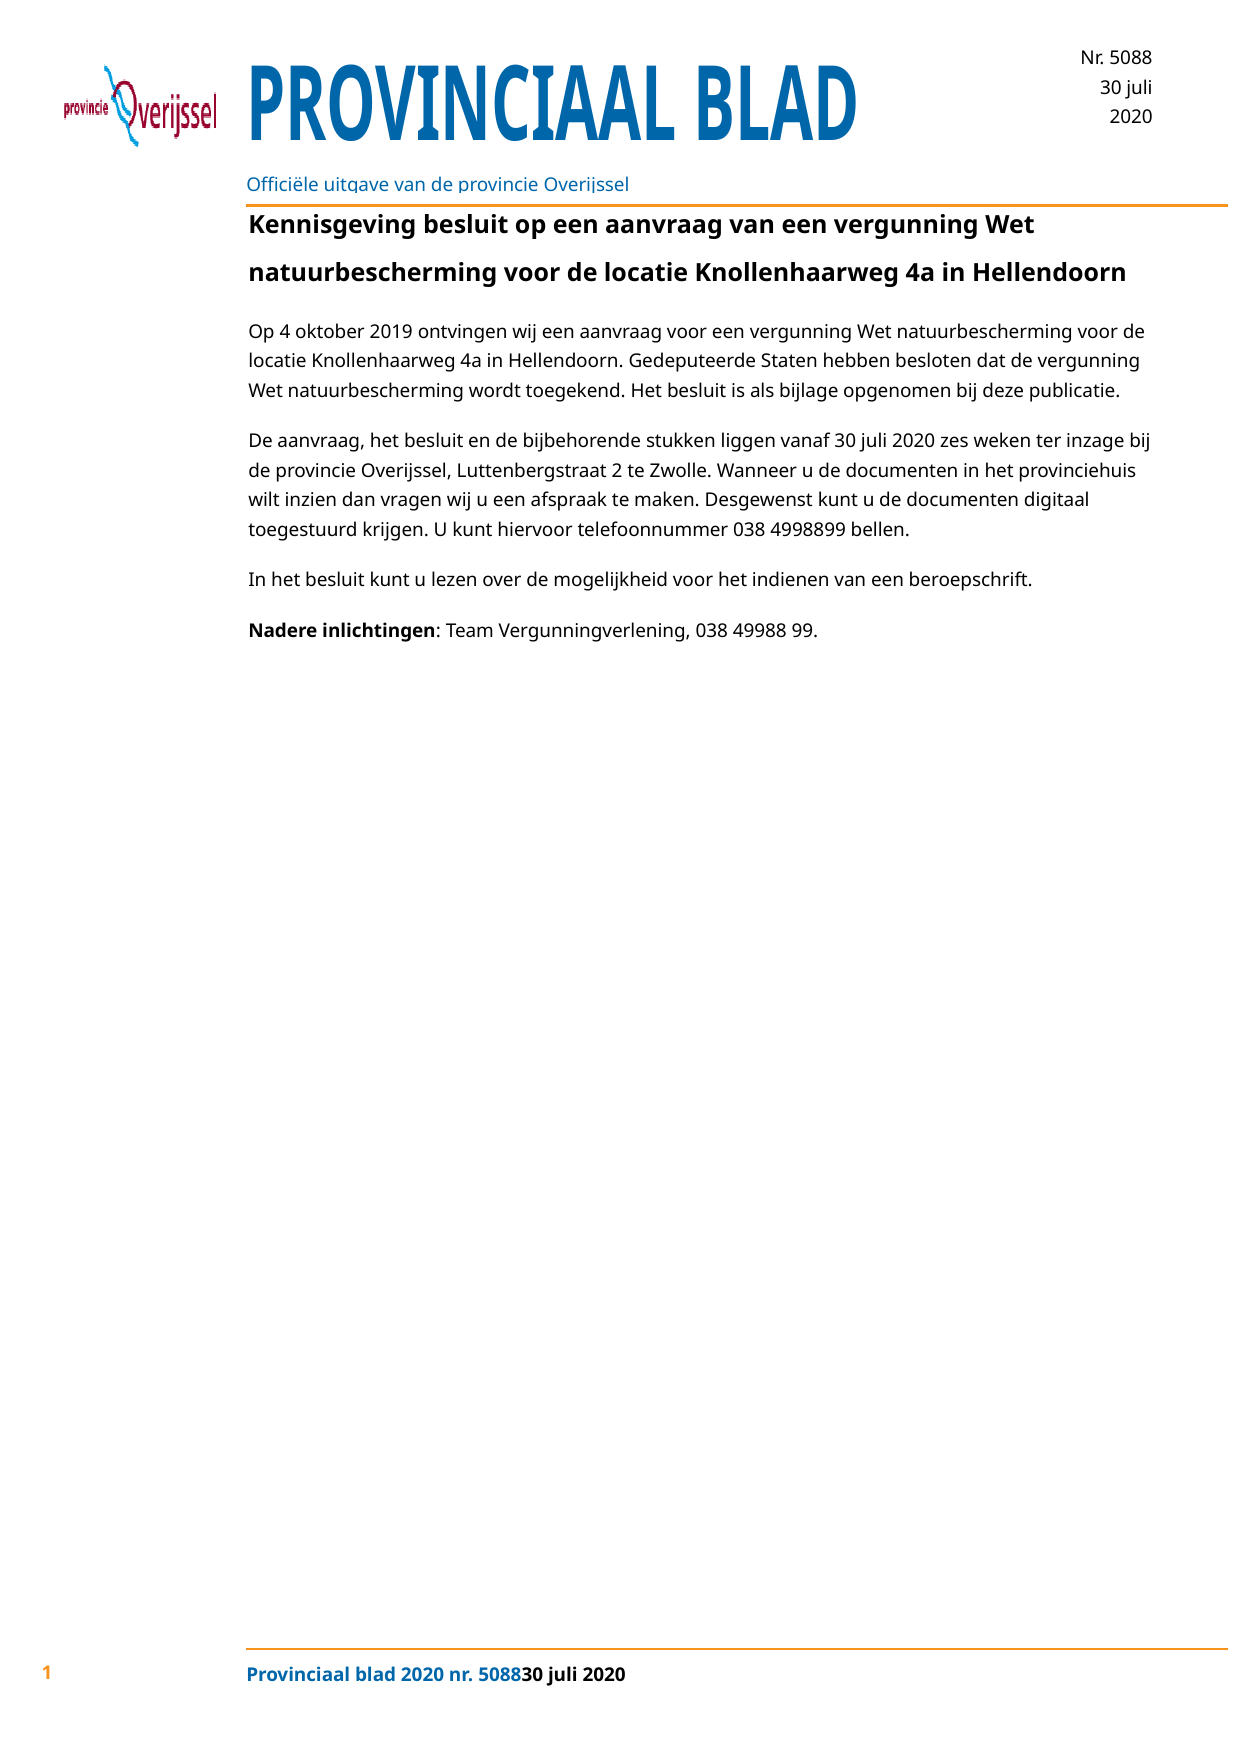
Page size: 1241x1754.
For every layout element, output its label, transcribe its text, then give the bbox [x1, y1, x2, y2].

text Kennisgeving besluit op een aanvraag van een vergunning Wet natuurbescherming voor de locatie Knollenhaarweg 4a in Hellendoorn [248, 207, 1152, 288]
text In het besluit kunt u lezen over de mogelijkheid voor het indienen van een beroepschrift. [248, 567, 1152, 592]
text Op 4 oktober 2019 ontvingen wij een aanvraag voor een vergunning Wet natuurbescherming voor de locatie Knollenhaarweg 4a in Hellendoorn. Gedeputeerde Staten hebben besloten dat de vergunning Wet natuurbescherming wordt toegekend. Het besluit is als bijlage opgenomen bij deze publicatie. [248, 318, 1152, 403]
picture [41, 47, 231, 172]
text Nadere inlichtingen: Team Vergunningverlening, 038 49988 99. [248, 617, 1152, 643]
text De aanvraag, het besluit en de bijbehorende stukken liggen vanaf 30 juli 2020 zes weken ter inzage bij de provincie Overijssel, Luttenbergstraat 2 te Zwolle. Wanneer u de documenten in het provinciehuis wilt inzien dan vragen wij u een afspraak te maken. Desgewenst kunt u de documenten digitaal toegestuurd krijgen. U kunt hiervoor telefoonnummer 038 4998899 bellen. [248, 427, 1152, 542]
